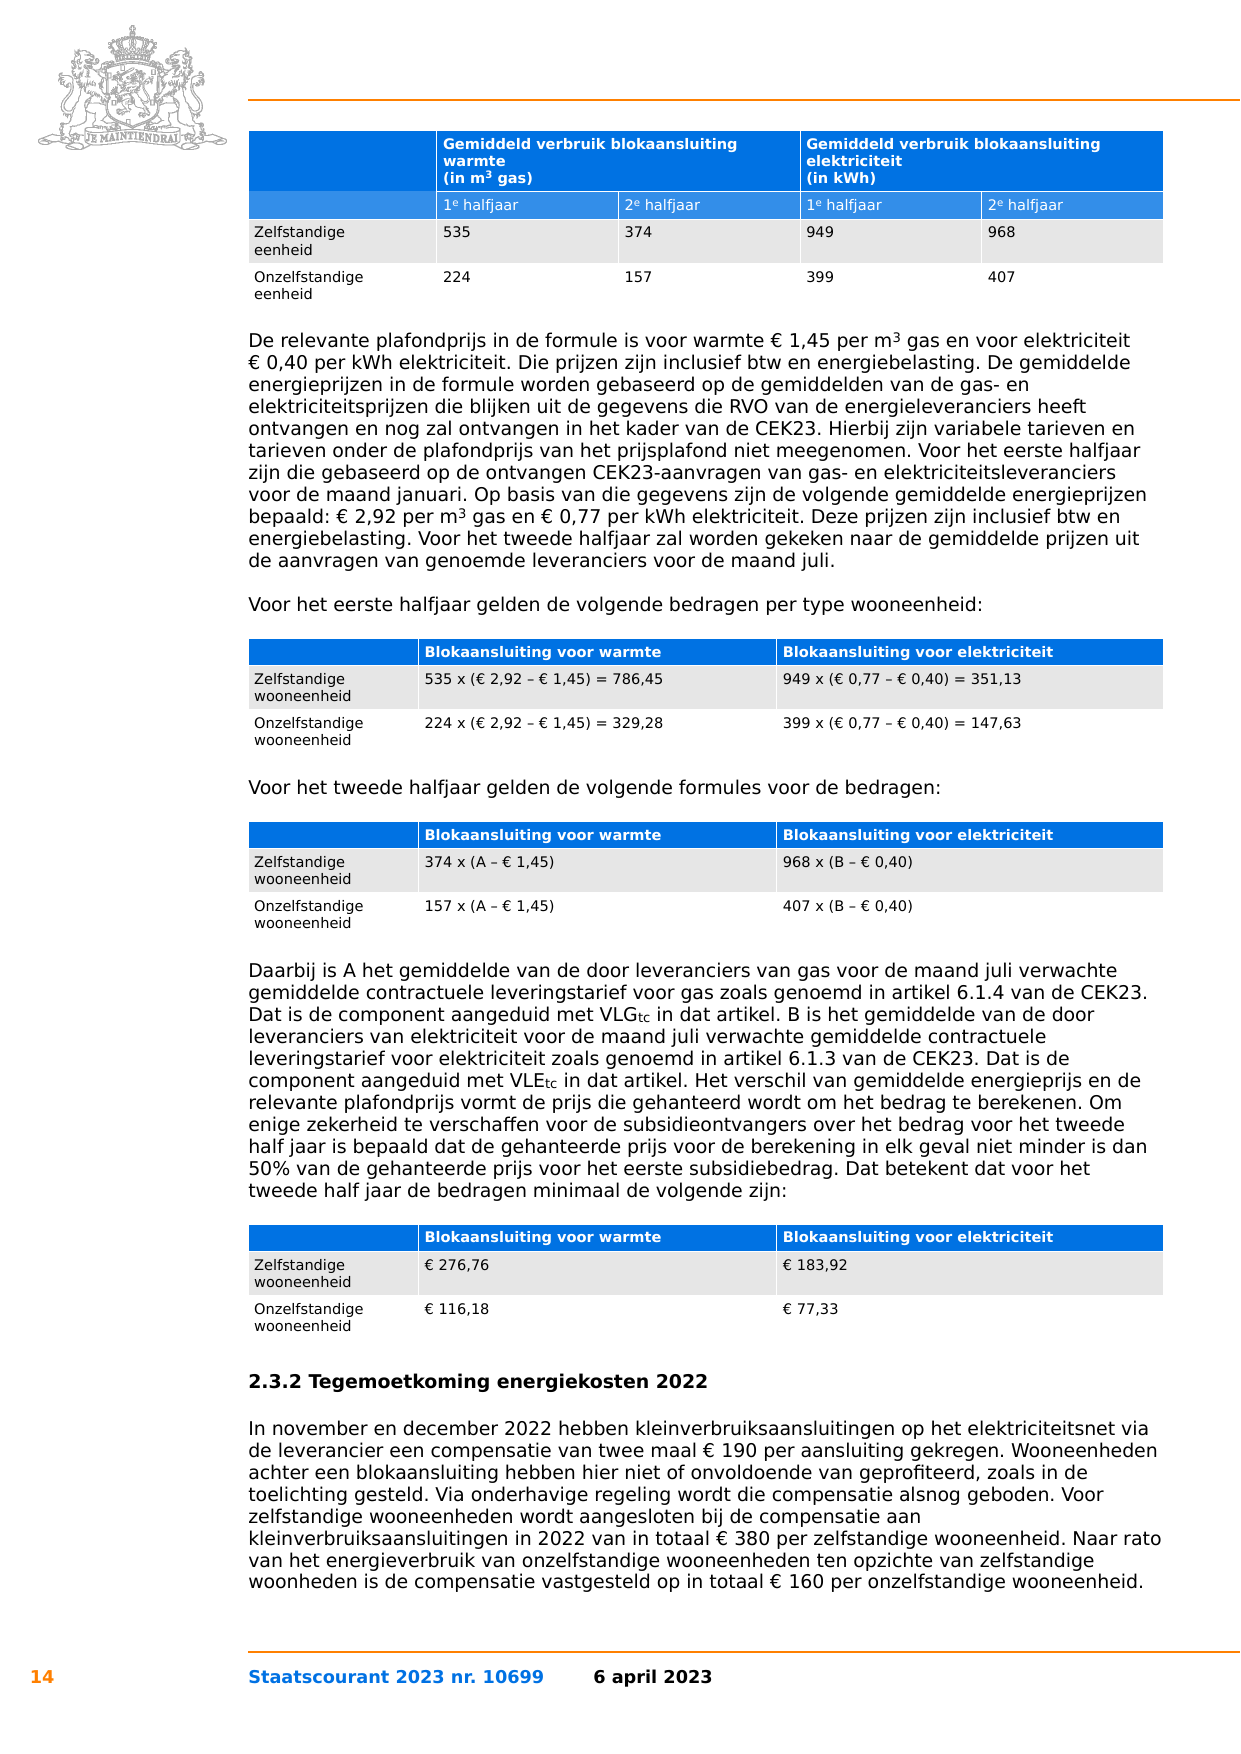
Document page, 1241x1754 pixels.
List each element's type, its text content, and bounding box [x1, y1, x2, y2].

table_cell 968 x (B – € 0,40) [777, 849, 1163, 892]
table_header Blokaansluiting voor warmte [419, 639, 776, 665]
picture [38, 25, 227, 150]
text Daarbij is A het gemiddelde van de door leveranciers van gas voor de maand juli verwachte gemiddelde contractuele leveringstarief voor gas zoals genoemd in artikel 6.1.4 van de CEK23. Dat is de component aangeduid met VLGtc in dat artikel. B is het gemiddelde van de door leveranciers van elektriciteit voor de maand juli verwachte gemiddelde contractuele leveringstarief voor elektriciteit zoals genoemd in artikel 6.1.3 van de CEK23. Dat is de component aangeduid met VLEtc in dat artikel. Het verschil van gemiddelde energieprijs en de relevante plafondprijs vormt de prijs die gehanteerd wordt om het bedrag te berekenen. Om enige zekerheid te verschaffen voor de subsidieontvangers over het bedrag voor het tweede half jaar is bepaald dat de gehanteerde prijs voor de berekening in elk geval niet minder is dan 50% van de gehanteerde prijs voor het eerste subsidiebedrag. Dat betekent dat voor het tweede half jaar de bedragen minimaal de volgende zijn: [248, 960, 1163, 1202]
table_header Blokaansluiting voor elektriciteit [777, 639, 1163, 665]
table_cell Onzelfstandige wooneenheid [249, 894, 418, 937]
table_cell Onzelfstandige eenheid [249, 264, 436, 307]
table_header [249, 131, 436, 191]
table_cell Zelfstandige wooneenheid [249, 849, 418, 892]
table_cell Zelfstandige wooneenheid [249, 666, 418, 709]
table_header [249, 639, 418, 665]
table_cell 949 x (€ 0,77 – € 0,40) = 351,13 [777, 666, 1163, 709]
table_cell 224 x (€ 2,92 – € 1,45) = 329,28 [419, 711, 776, 754]
table_cell 399 x (€ 0,77 – € 0,40) = 147,63 [777, 711, 1163, 754]
table_header [249, 1225, 418, 1251]
text De relevante plafondprijs in de formule is voor warmte € 1,45 per m3 gas en voor elektriciteit € 0,40 per kWh elektriciteit. Die prijzen zijn inclusief btw en energiebelasting. De gemiddelde energieprijzen in de formule worden gebaseerd op de gemiddelden van de gas- en elektriciteitsprijzen die blijken uit de gegevens die RVO van de energieleveranciers heeft ontvangen en nog zal ontvangen in het kader van de CEK23. Hierbij zijn variabele tarieven en tarieven onder de plafondprijs van het prijsplafond niet meegenomen. Voor het eerste halfjaar zijn die gebaseerd op de ontvangen CEK23-aanvragen van gas- en elektriciteitsleveranciers voor de maand januari. Op basis van die gegevens zijn de volgende gemiddelde energieprijzen bepaald: € 2,92 per m3 gas en € 0,77 per kWh elektriciteit. Deze prijzen zijn inclusief btw en energiebelasting. Voor het tweede halfjaar zal worden gekeken naar de gemiddelde prijzen uit de aanvragen van genoemde leveranciers voor de maand juli. [248, 330, 1163, 572]
table_cell 157 [619, 264, 800, 307]
table_cell 2e halfjaar [982, 192, 1163, 219]
table_header Blokaansluiting voor warmte [419, 1225, 776, 1251]
table_header Blokaansluiting voor elektriciteit [777, 1225, 1163, 1251]
table_cell 157 x (A – € 1,45) [419, 894, 776, 937]
table_cell 535 [437, 220, 618, 263]
table_cell 1e halfjaar [437, 192, 618, 219]
table_cell Onzelfstandige wooneenheid [249, 1296, 418, 1339]
table_cell 224 [437, 264, 618, 307]
table_header Blokaansluiting voor warmte [419, 822, 776, 848]
table_cell Onzelfstandige wooneenheid [249, 711, 418, 754]
table_cell 2e halfjaar [619, 192, 800, 219]
table_cell 949 [801, 220, 981, 263]
table_cell € 183,92 [777, 1252, 1163, 1295]
table_cell € 276,76 [419, 1252, 776, 1295]
table_cell 374 [619, 220, 800, 263]
table_header Blokaansluiting voor elektriciteit [777, 822, 1163, 848]
text In november en december 2022 hebben kleinverbruiksaansluitingen op het elektriciteitsnet via de leverancier een compensatie van twee maal € 190 per aansluiting gekregen. Wooneenheden achter een blokaansluiting hebben hier niet of onvoldoende van geprofiteerd, zoals in de toelichting gesteld. Via onderhavige regeling wordt die compensatie alsnog geboden. Voor zelfstandige wooneenheden wordt aangesloten bij de compensatie aan kleinverbruiksaansluitingen in 2022 van in totaal € 380 per zelfstandige wooneenheid. Naar rato van het energieverbruik van onzelfstandige wooneenheden ten opzichte van zelfstandige woonheden is de compensatie vastgesteld op in totaal € 160 per onzelfstandige wooneenheid. [248, 1418, 1163, 1593]
text Voor het eerste halfjaar gelden de volgende bedragen per type wooneenheid: [248, 594, 1163, 616]
table_cell € 116,18 [419, 1296, 776, 1339]
table_header Gemiddeld verbruik blokaansluiting elektriciteit (in kWh) [801, 131, 1163, 191]
table_cell 407 x (B – € 0,40) [777, 894, 1163, 937]
table_cell 968 [982, 220, 1163, 263]
table_cell 407 [982, 264, 1163, 307]
table_cell 399 [801, 264, 981, 307]
table_cell 1e halfjaar [801, 192, 981, 219]
table_cell 374 x (A – € 1,45) [419, 849, 776, 892]
text Voor het tweede halfjaar gelden de volgende formules voor de bedragen: [248, 777, 1163, 799]
table_cell Zelfstandige wooneenheid [249, 1252, 418, 1295]
table_cell 535 x (€ 2,92 – € 1,45) = 786,45 [419, 666, 776, 709]
subtitle 2.3.2 Tegemoetkoming energiekosten 2022 [248, 1371, 1163, 1393]
table_cell Zelfstandige eenheid [249, 220, 436, 263]
table_cell € 77,33 [777, 1296, 1163, 1339]
table_header Gemiddeld verbruik blokaansluiting warmte (in m3 gas) [437, 131, 800, 191]
table_header [249, 822, 418, 848]
